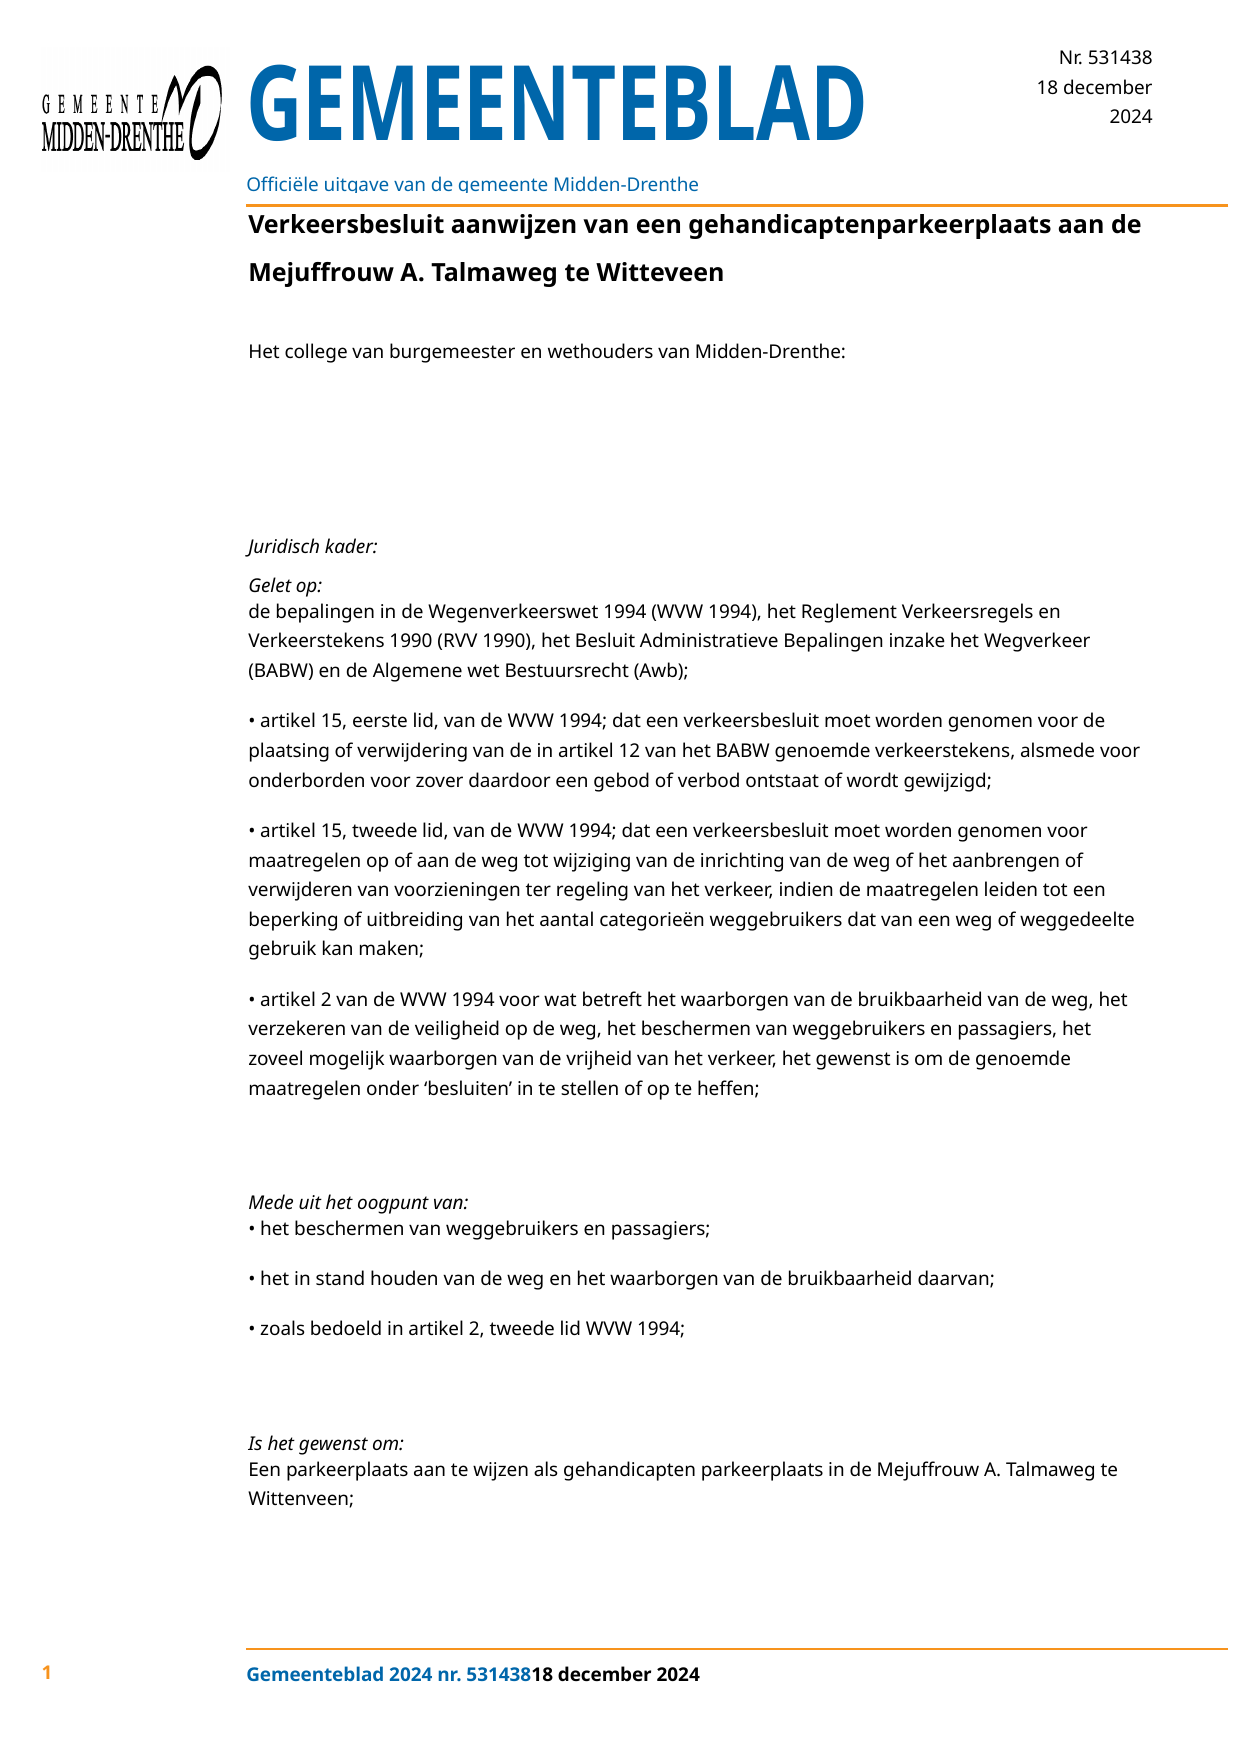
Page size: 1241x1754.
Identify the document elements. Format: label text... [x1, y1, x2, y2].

text • artikel 2 van de WVW 1994 voor wat betreft het waarborgen van de bruikbaarheid van de weg, het verzekeren van de veiligheid op de weg, het beschermen van weggebruikers en passagiers, het zoveel mogelijk waarborgen van de vrijheid van het verkeer, het gewenst is om de genoemde maatregelen onder ‘besluiten’ in te stellen of op te heffen; [248, 986, 1152, 1100]
text Mede uit het oogpunt van: [248, 1189, 1152, 1215]
text • het beschermen van weggebruikers en passagiers; [248, 1215, 1152, 1241]
text • artikel 15, eerste lid, van de WVW 1994; dat een verkeersbesluit moet worden genomen voor de plaatsing of verwijdering van de in artikel 12 van het BABW genoemde verkeerstekens, alsmede voor onderborden voor zover daardoor een gebod of verbod ontstaat of wordt gewijzigd; [248, 708, 1152, 792]
text de bepalingen in de Wegenverkeerswet 1994 (WVW 1994), het Reglement Verkeersregels en Verkeerstekens 1990 (RVV 1990), het Besluit Administratieve Bepalingen inzake het Wegverkeer (BABW) en de Algemene wet Bestuursrecht (Awb); [248, 598, 1152, 683]
text Juridisch kader: [248, 533, 1152, 559]
text • het in stand houden van de weg en het waarborgen van de bruikbaarheid daarvan; [248, 1265, 1152, 1291]
text • artikel 15, tweede lid, van de WVW 1994; dat een verkeersbesluit moet worden genomen voor maatregelen op of aan de weg tot wijziging van de inrichting van de weg of het aanbrengen of verwijderen van voorzieningen ter regeling van het verkeer, indien de maatregelen leiden tot een beperking of uitbreiding van het aantal categorieën weggebruikers dat van een weg of weggedeelte gebruik kan maken; [248, 817, 1152, 961]
text Is het gewenst om: [248, 1430, 1152, 1456]
text Verkeersbesluit aanwijzen van een gehandicaptenparkeerplaats aan de Mejuffrouw A. Talmaweg te Witteveen [248, 207, 1152, 288]
text Het college van burgemeester en wethouders van Midden-Drenthe: [248, 339, 1152, 364]
text Gelet op: [248, 572, 1152, 598]
text • zoals bedoeld in artikel 2, tweede lid WVW 1994; [248, 1316, 1152, 1341]
text Een parkeerplaats aan te wijzen als gehandicapten parkeerplaats in de Mejuffrouw A. Talmaweg te Wittenveen; [248, 1456, 1152, 1511]
picture [41, 47, 231, 172]
